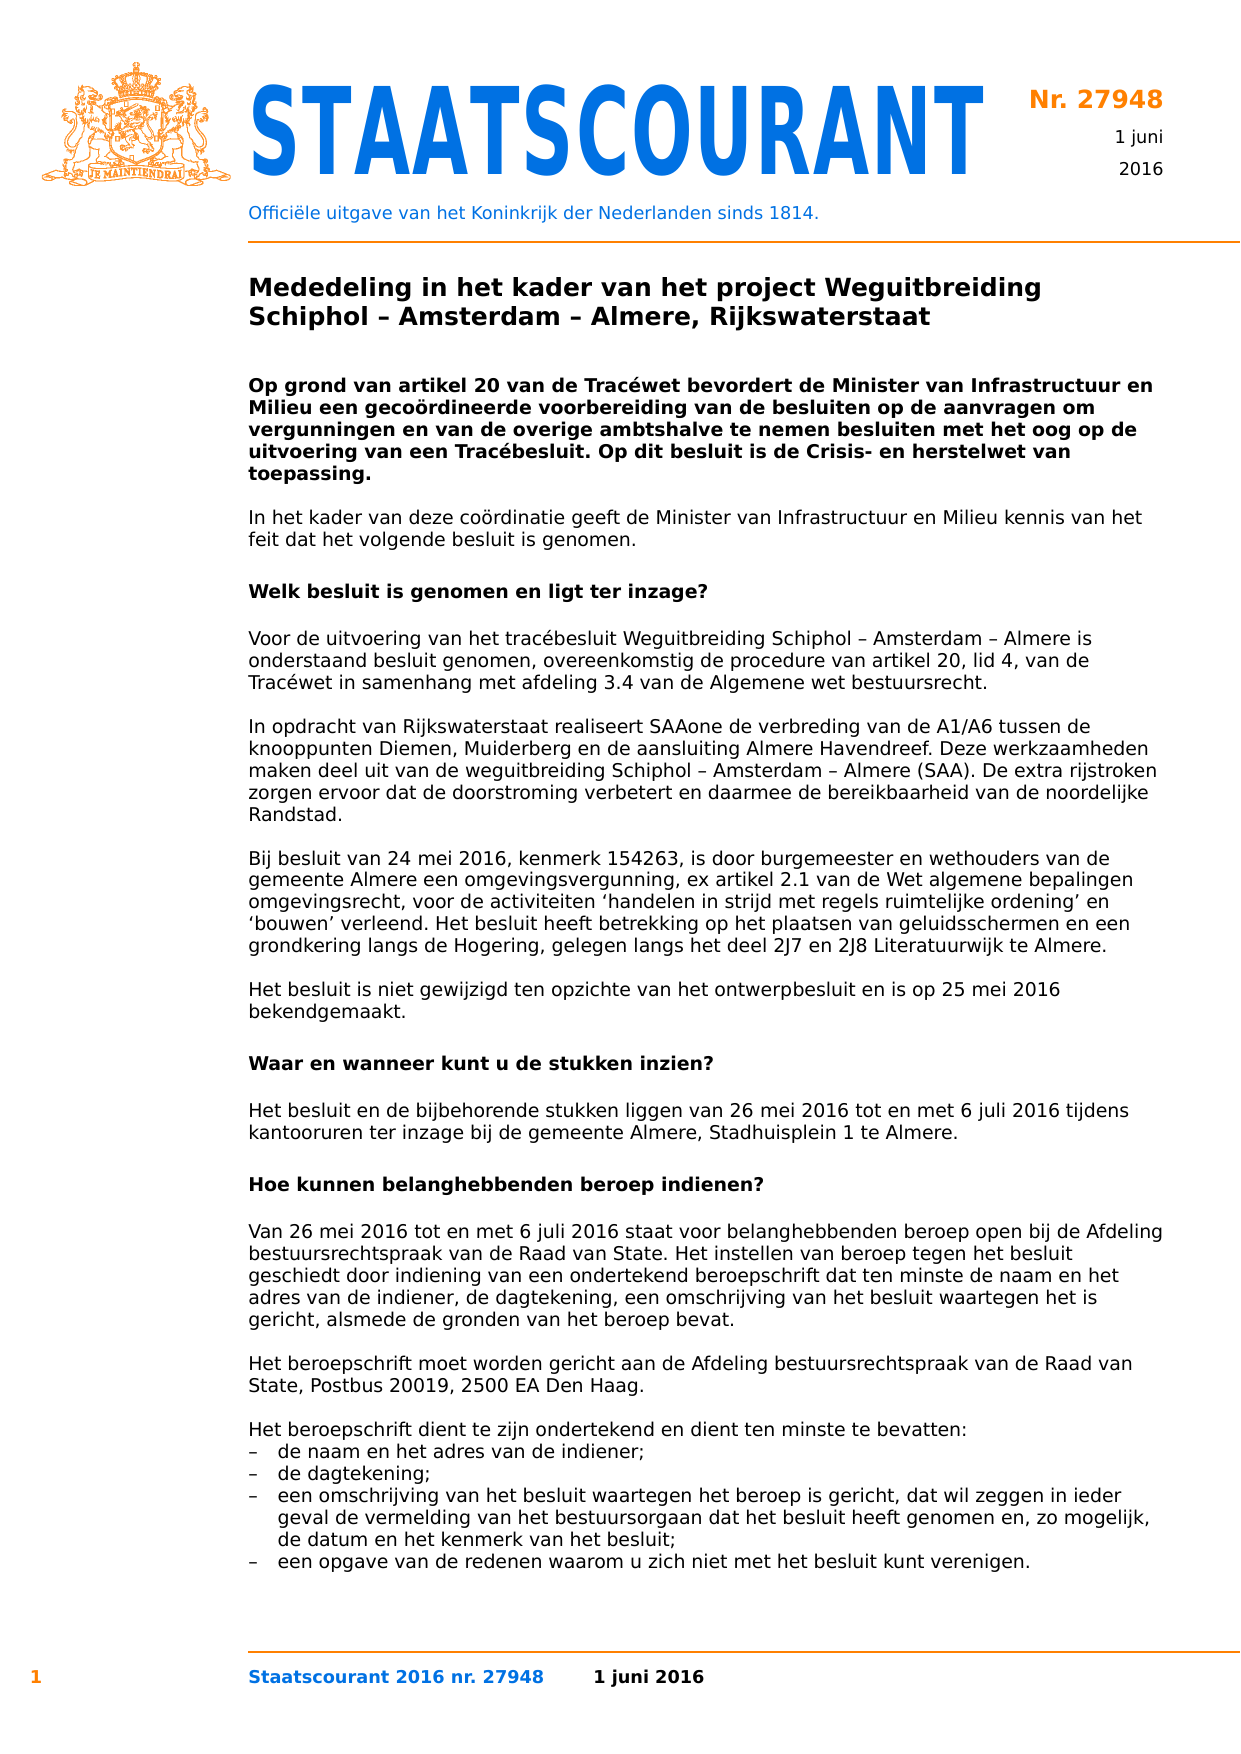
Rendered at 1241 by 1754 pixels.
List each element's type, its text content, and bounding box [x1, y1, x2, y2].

picture [41, 62, 231, 186]
subtitle Mededeling in het kader van het project Weguitbreiding Schiphol – Amsterdam – Almere, Rijkswaterstaat [248, 273, 1163, 331]
text Voor de uitvoering van het tracébesluit Weguitbreiding Schiphol – Amsterdam – Almere is onderstaand besluit genomen, overeenkomstig de procedure van artikel 20, lid 4, van de Tracéwet in samenhang met afdeling 3.4 van de Algemene wet bestuursrecht. [248, 628, 1163, 694]
text Van 26 mei 2016 tot en met 6 juli 2016 staat voor belang­hebbenden beroep open bij de Afdeling bestuursrechtspraak van de Raad van State. Het instellen van beroep tegen het besluit geschiedt door indiening van een ondertekend beroepschrift dat ten minste de naam en het adres van de indiener, de dagtekening, een omschrijving van het besluit waartegen het is gericht, alsmede de gronden van het beroep bevat. [248, 1221, 1163, 1331]
text Het besluit en de bijbehorende stukken liggen van 26 mei 2016 tot en met 6 juli 2016 tijdens kantooruren ter inzage bij de gemeente Almere, Stadhuisplein 1 te Almere. [248, 1100, 1163, 1144]
text In opdracht van Rijkswaterstaat realiseert SAAone de verbreding van de A1/A6 tussen de knooppunten Diemen, Muiderberg en de aansluiting Almere Havendreef. Deze werkzaamheden maken deel uit van de weguitbreiding Schiphol – Amsterdam – Almere (SAA). De extra rijstroken zorgen ervoor dat de doorstroming verbetert en daarmee de bereikbaarheid van de noordelijke Randstad. [248, 716, 1163, 826]
table_cell 1 juni [998, 121, 1240, 153]
text Het beroepschrift moet worden gericht aan de Afdeling bestuursrechtspraak van de Raad van State, Postbus 20019, 2500 EA Den Haag. [248, 1353, 1163, 1397]
subtitle Waar en wanneer kunt u de stukken inzien? [248, 1053, 1163, 1075]
text Bij besluit van 24 mei 2016, kenmerk 154263, is door burgemeester en wethouders van de gemeente Almere een omgevingsvergunning, ex artikel 2.1 van de Wet algemene bepalingen omgevingsrecht, voor de activiteiten ‘handelen in strijd met regels ruimtelijke ordening’ en ‘bouwen’ verleend. Het besluit heeft betrekking op het plaatsen van geluidsschermen en een grondkering langs de Hogering, gelegen langs het deel 2J7 en 2J8 Literatuurwijk te Almere. [248, 847, 1163, 957]
table_cell 2016 [998, 153, 1240, 203]
text – een opgave van de redenen waarom u zich niet met het besluit kunt verenigen. [248, 1551, 1163, 1572]
subtitle Hoe kunnen belanghebbenden beroep indienen? [248, 1174, 1163, 1196]
subtitle Welk besluit is genomen en ligt ter inzage? [248, 581, 1163, 603]
table_cell Officiële uitgave van het Koninkrijk der Nederlanden sinds 1814. [248, 203, 1240, 241]
table_header STAATSCOURANT [248, 62, 998, 203]
table_header Nr. 27948 [998, 62, 1240, 121]
text Het besluit is niet gewijzigd ten opzichte van het ontwerp­besluit en is op 25 mei 2016 bekendgemaakt. [248, 979, 1163, 1023]
text – een omschrijving van het besluit waartegen het beroep is gericht, dat wil zeggen in ieder geval de vermelding van het bestuursorgaan dat het besluit heeft genomen en, zo mogelijk, de datum en het kenmerk van het besluit; [248, 1484, 1163, 1551]
text – de naam en het adres van de indiener; [248, 1441, 1163, 1463]
text – de dagtekening; [248, 1463, 1163, 1484]
text Op grond van artikel 20 van de Tracéwet bevordert de Minister van Infrastructuur en Milieu een gecoördineerde voorbereiding van de besluiten op de aanvragen om vergunningen en van de overige ambtshalve te nemen besluiten met het oog op de uitvoering van een Tracébesluit. Op dit besluit is de Crisis- en herstelwet van toepassing. [248, 375, 1163, 485]
text In het kader van deze coördinatie geeft de Minister van Infrastructuur en Milieu kennis van het feit dat het volgende besluit is genomen. [248, 507, 1163, 551]
table_header [25, 62, 248, 241]
text Het beroepschrift dient te zijn ondertekend en dient ten minste te bevatten: [248, 1419, 1163, 1441]
